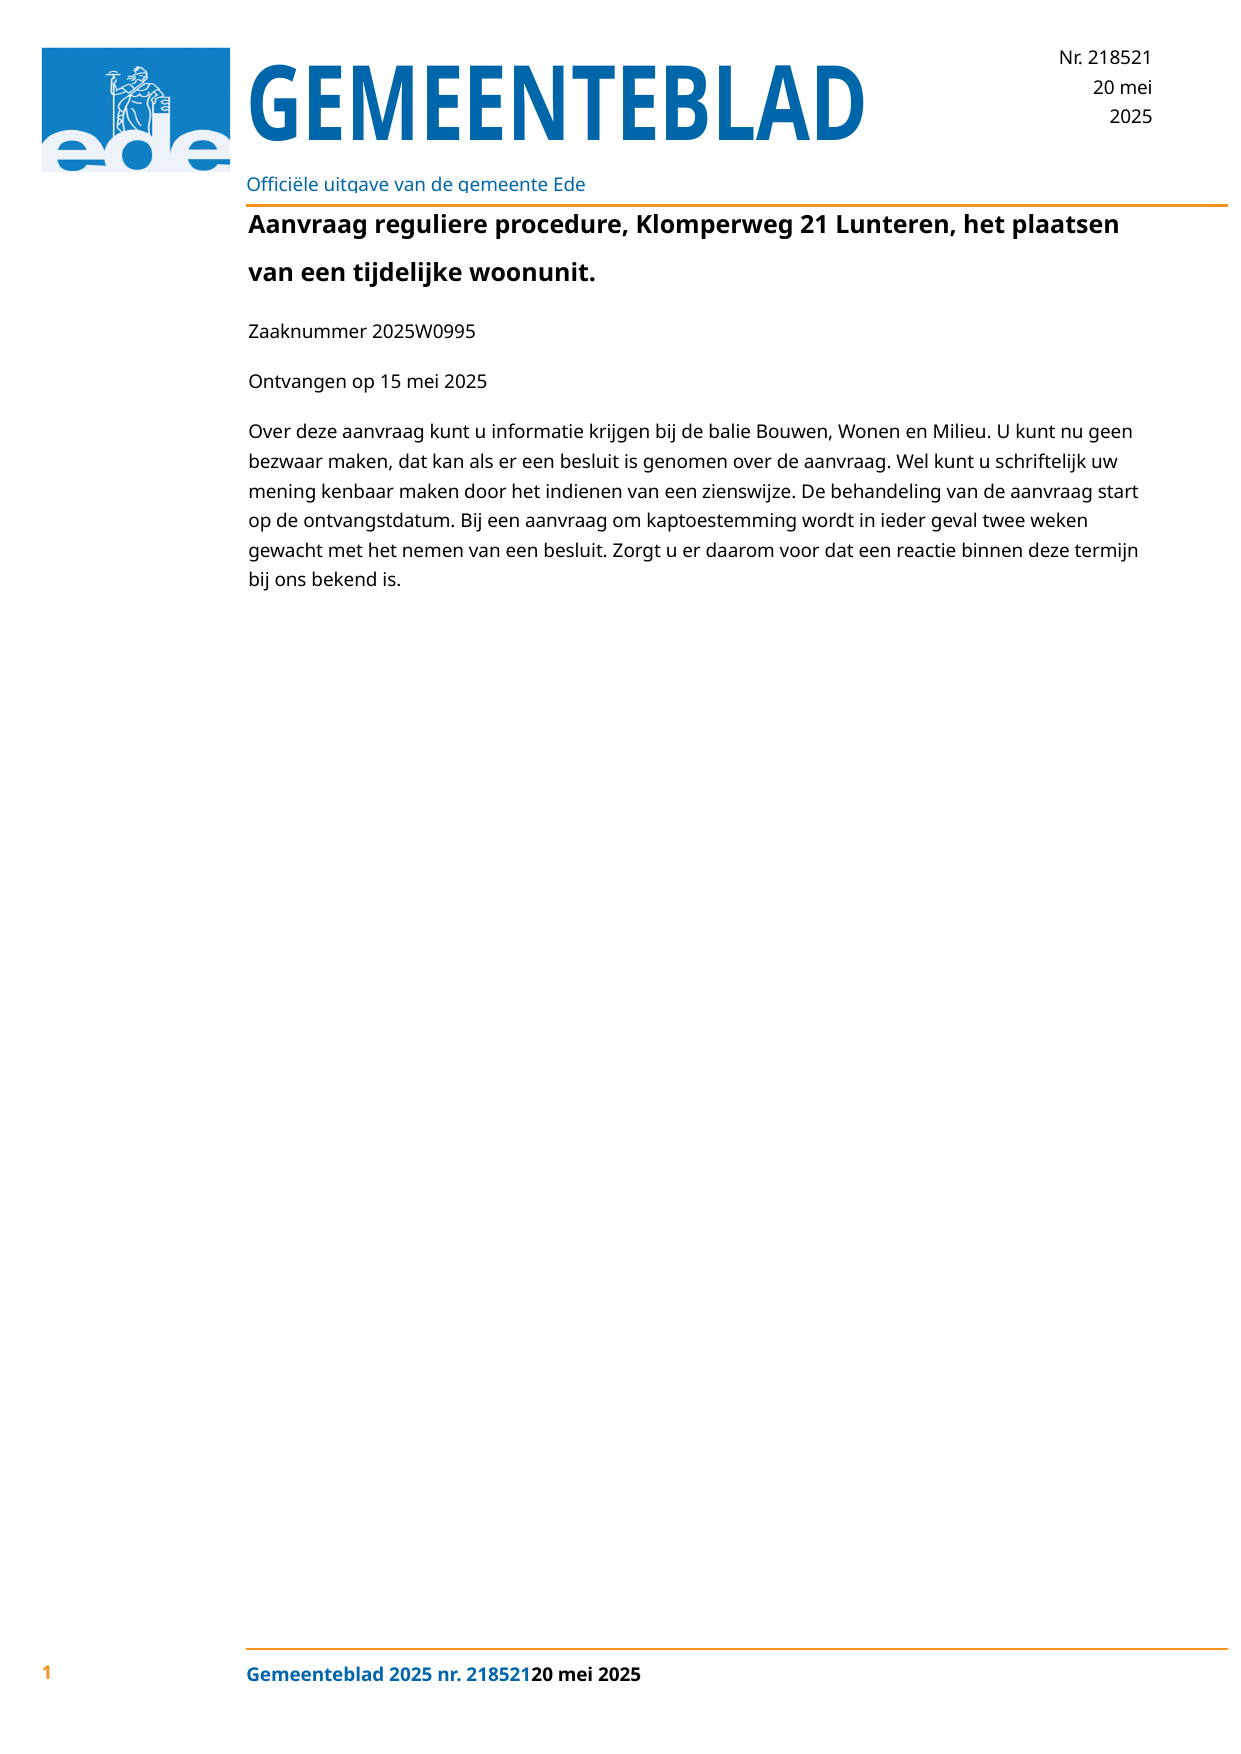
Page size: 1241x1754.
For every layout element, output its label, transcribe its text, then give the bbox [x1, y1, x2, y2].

text Aanvraag reguliere procedure, Klomperweg 21 Lunteren, het plaatsen van een tijdelijke woonunit. [248, 207, 1152, 288]
text Ontvangen op 15 mei 2025 [248, 368, 1152, 394]
text Over deze aanvraag kunt u informatie krijgen bij de balie Bouwen, Wonen en Milieu. U kunt nu geen bezwaar maken, dat kan als er een besluit is genomen over de aanvraag. Wel kunt u schriftelijk uw mening kenbaar maken door het indienen van een zienswijze. De behandeling van de aanvraag start op de ontvangstdatum. Bij een aanvraag om kaptoestemming wordt in ieder geval twee weken gewacht met het nemen van een besluit. Zorgt u er daarom voor dat een reactie binnen deze termijn bij ons bekend is. [248, 419, 1152, 592]
text Zaaknummer 2025W0995 [248, 318, 1152, 344]
picture [41, 47, 231, 172]
